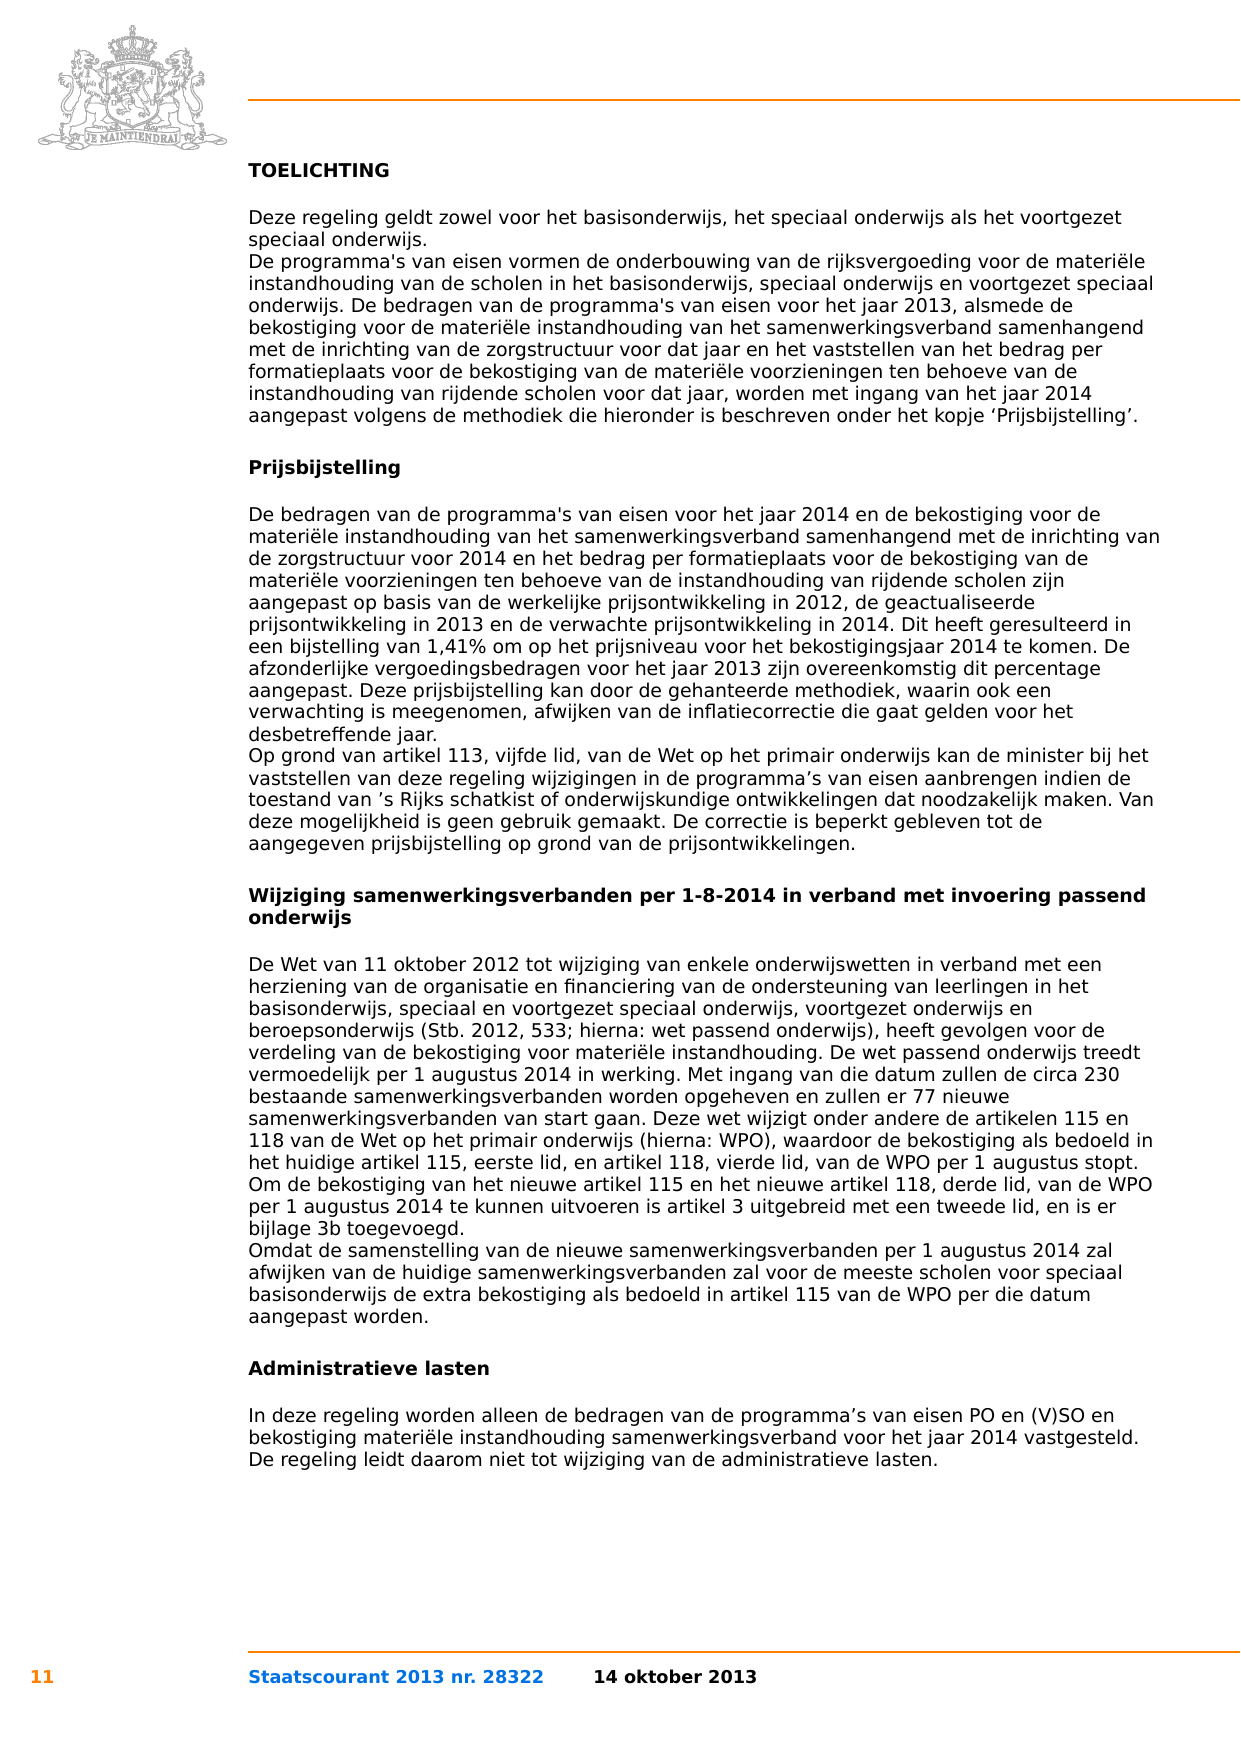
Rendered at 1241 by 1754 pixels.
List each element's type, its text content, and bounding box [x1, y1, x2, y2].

subtitle TOELICHTING [248, 160, 1163, 182]
text Omdat de samenstelling van de nieuwe samenwerkingsverbanden per 1 augustus 2014 zal afwijken van de huidige samenwerkingsverbanden zal voor de meeste scholen voor speciaal basisonderwijs de extra bekostiging als bedoeld in artikel 115 van de WPO per die datum aangepast worden. [248, 1240, 1163, 1328]
text De Wet van 11 oktober 2012 tot wijziging van enkele onderwijswetten in verband met een herziening van de organisatie en financiering van de ondersteuning van leerlingen in het basisonderwijs, speciaal en voortgezet speciaal onderwijs, voortgezet onderwijs en beroepsonderwijs (Stb. 2012, 533; hierna: wet passend onderwijs), heeft gevolgen voor de verdeling van de bekostiging voor materiële instandhouding. De wet passend onderwijs treedt vermoedelijk per 1 augustus 2014 in werking. Met ingang van die datum zullen de circa 230 bestaande samenwerkingsverbanden worden opgeheven en zullen er 77 nieuwe samenwerkingsverbanden van start gaan. Deze wet wijzigt onder andere de artikelen 115 en 118 van de Wet op het primair onderwijs (hierna: WPO), waardoor de bekostiging als bedoeld in het huidige artikel 115, eerste lid, en artikel 118, vierde lid, van de WPO per 1 augustus stopt. Om de bekostiging van het nieuwe artikel 115 en het nieuwe artikel 118, derde lid, van de WPO per 1 augustus 2014 te kunnen uitvoeren is artikel 3 uitgebreid met een tweede lid, en is er bijlage 3b toegevoegd. [248, 954, 1163, 1240]
text Op grond van artikel 113, vijfde lid, van de Wet op het primair onderwijs kan de minister bij het vaststellen van deze regeling wijzigingen in de programma’s van eisen aanbrengen indien de toestand van ’s Rijks schatkist of onderwijskundige ontwikkelingen dat noodzakelijk maken. Van deze mogelijkheid is geen gebruik gemaakt. De correctie is beperkt gebleven tot de aangegeven prijsbijstelling op grond van de prijsontwikkelingen. [248, 745, 1163, 855]
text In deze regeling worden alleen de bedragen van de programma’s van eisen PO en (V)SO en bekostiging materiële instandhouding samenwerkingsverband voor het jaar 2014 vastgesteld. De regeling leidt daarom niet tot wijziging van de administratieve lasten. [248, 1405, 1163, 1471]
subtitle Administratieve lasten [248, 1358, 1163, 1380]
text De bedragen van de programma's van eisen voor het jaar 2014 en de bekostiging voor de materiële instandhouding van het samenwerkingsverband samenhangend met de inrichting van de zorgstructuur voor 2014 en het bedrag per formatieplaats voor de bekostiging van de materiële voorzieningen ten behoeve van de instandhouding van rijdende scholen zijn aangepast op basis van de werkelijke prijsontwikkeling in 2012, de geactualiseerde prijsontwikkeling in 2013 en de verwachte prijsontwikkeling in 2014. Dit heeft geresulteerd in een bijstelling van 1,41% om op het prijsniveau voor het bekostigingsjaar 2014 te komen. De afzonderlijke vergoedingsbedragen voor het jaar 2013 zijn overeenkomstig dit percentage aangepast. Deze prijsbijstelling kan door de gehanteerde methodiek, waarin ook een verwachting is meegenomen, afwijken van de inflatiecorrectie die gaat gelden voor het desbetreffende jaar. [248, 504, 1163, 745]
picture [38, 25, 227, 150]
text Deze regeling geldt zowel voor het basisonderwijs, het speciaal onderwijs als het voortgezet speciaal onderwijs. [248, 207, 1163, 251]
subtitle Wijziging samenwerkingsverbanden per 1-8-2014 in verband met invoering passend onderwijs [248, 885, 1163, 929]
text De programma's van eisen vormen de onderbouwing van de rijksvergoeding voor de materiële instandhouding van de scholen in het basisonderwijs, speciaal onderwijs en voortgezet speciaal onderwijs. De bedragen van de programma's van eisen voor het jaar 2013, alsmede de bekostiging voor de materiële instandhouding van het samenwerkingsverband samenhangend met de inrichting van de zorgstructuur voor dat jaar en het vaststellen van het bedrag per formatieplaats voor de bekostiging van de materiële voorzieningen ten behoeve van de instandhouding van rijdende scholen voor dat jaar, worden met ingang van het jaar 2014 aangepast volgens de methodiek die hieronder is beschreven onder het kopje ‘Prijsbijstelling’. [248, 251, 1163, 427]
subtitle Prijsbijstelling [248, 457, 1163, 479]
